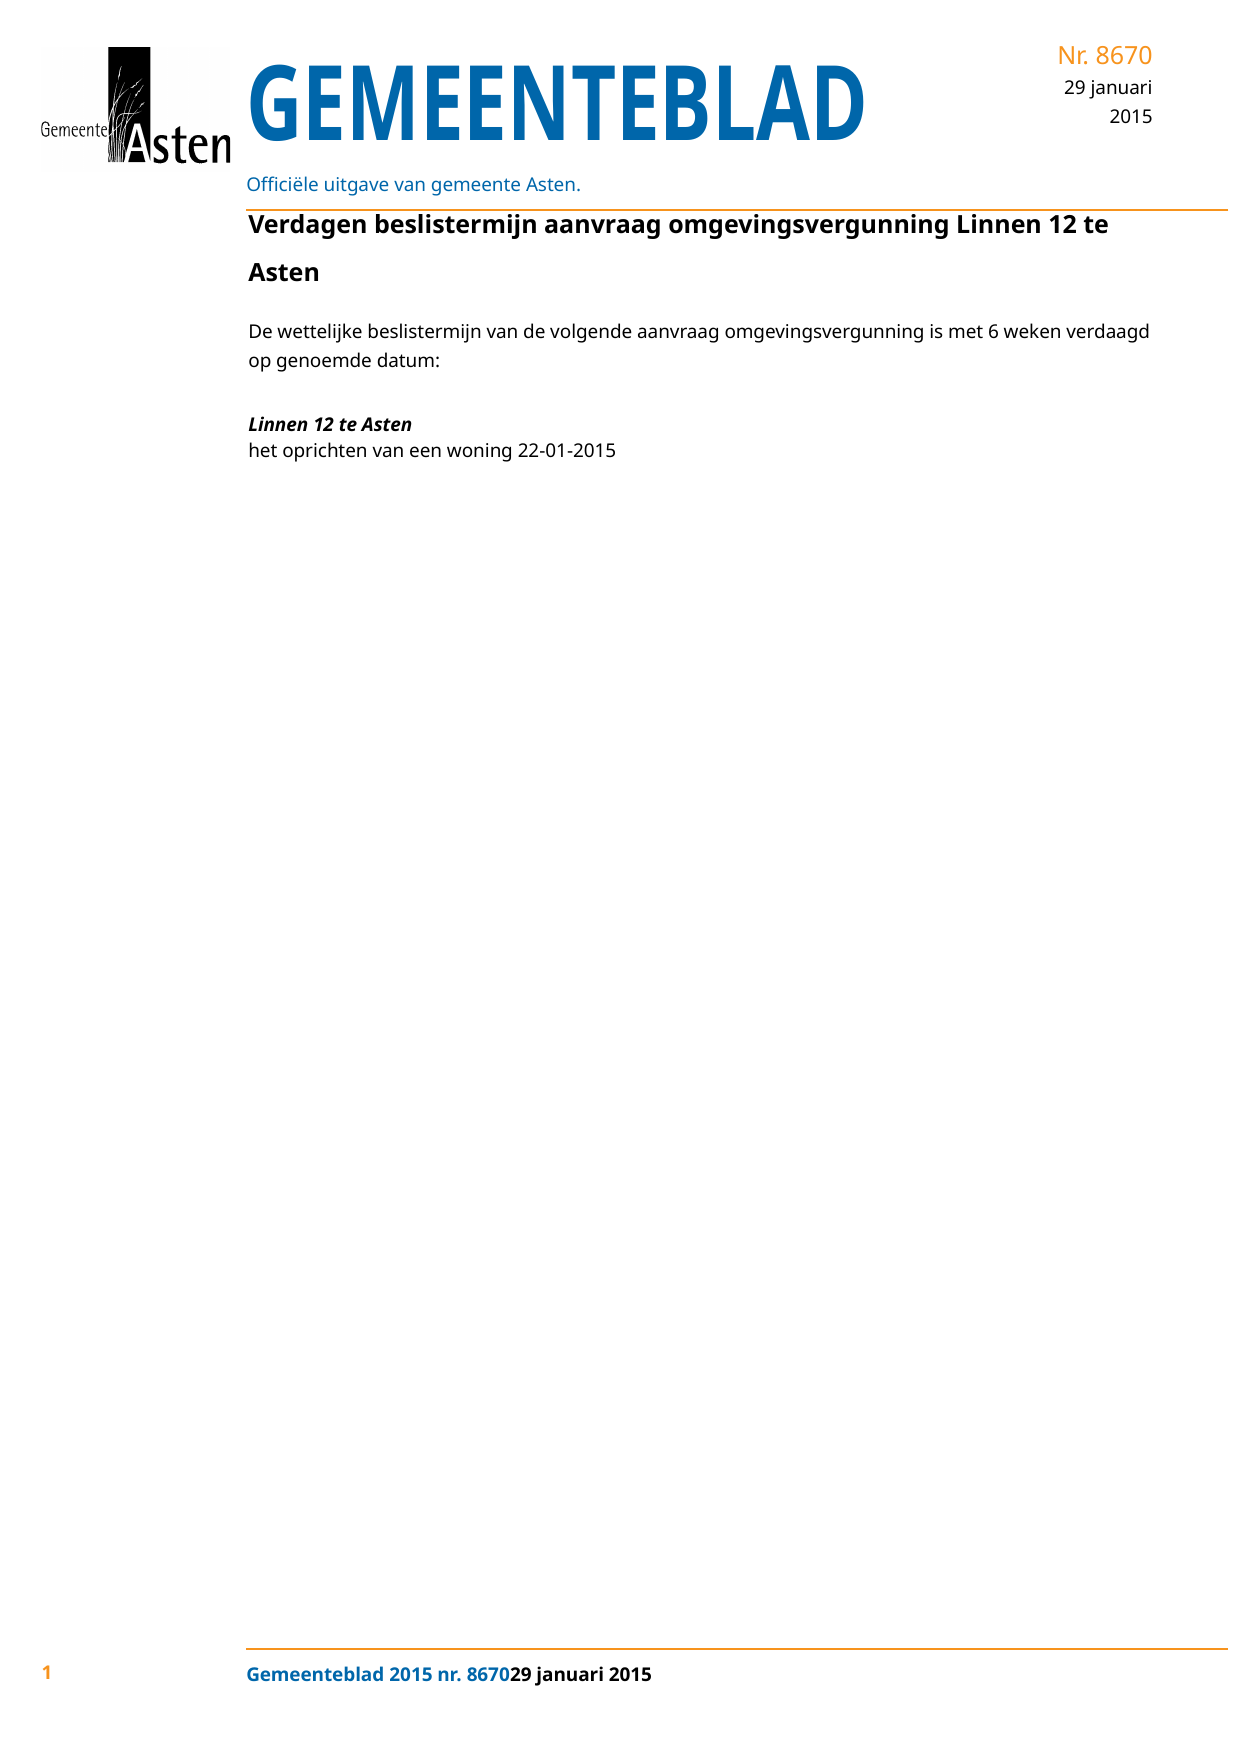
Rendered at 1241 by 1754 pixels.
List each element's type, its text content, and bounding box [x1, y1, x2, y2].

text De wettelijke beslistermijn van de volgende aanvraag omgevingsvergunning is met 6 weken verdaagd op genoemde datum: [248, 318, 1152, 373]
text Verdagen beslistermijn aanvraag omgevingsvergunning Linnen 12 te Asten [248, 211, 1152, 288]
text het oprichten van een woning 22-01-2015 [248, 437, 1152, 463]
text Linnen 12 te Asten [248, 411, 1152, 437]
picture [41, 47, 231, 172]
